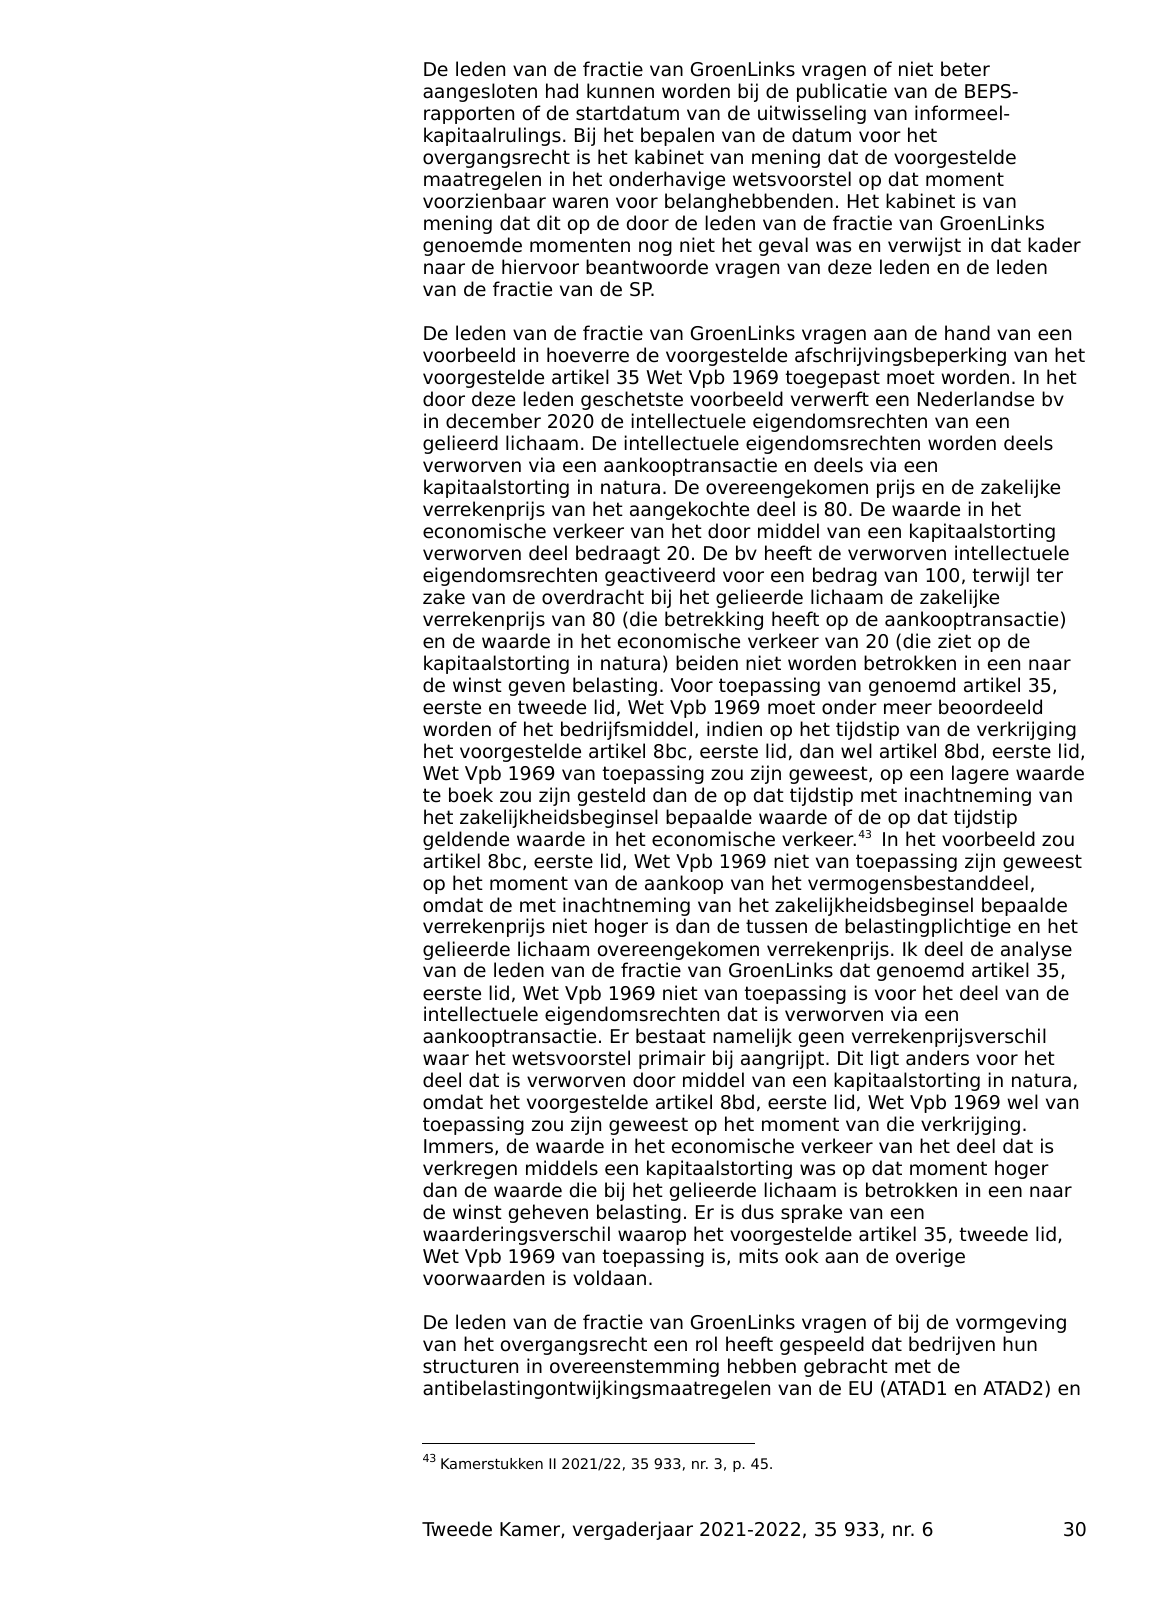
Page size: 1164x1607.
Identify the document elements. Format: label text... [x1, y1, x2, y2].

text Kamerstukken II 2021/22, 35 933, nr. 3, p. 45. [422, 1452, 1087, 1474]
text De leden van de fractie van GroenLinks vragen aan de hand van een voorbeeld in hoeverre de voorgestelde afschrijvingsbeperking van het voorgestelde artikel 35 Wet Vpb 1969 toegepast moet worden. In het door deze leden geschetste voorbeeld verwerft een Nederlandse bv in december 2020 de intellectuele eigendomsrechten van een gelieerd lichaam. De intellectuele eigendomsrechten worden deels verworven via een aankooptransactie en deels via een kapitaalstorting in natura. De overeengekomen prijs en de zakelijke verrekenprijs van het aangekochte deel is 80. De waarde in het economische verkeer van het door middel van een kapitaalstorting verworven deel bedraagt 20. De bv heeft de verworven intellectuele eigendomsrechten geactiveerd voor een bedrag van 100, terwijl ter zake van de overdracht bij het gelieerde lichaam de zakelijke verrekenprijs van 80 (die betrekking heeft op de aankooptransactie) en de waarde in het economische verkeer van 20 (die ziet op de kapitaalstorting in natura) beiden niet worden betrokken in een naar de winst geven belasting. Voor toepassing van genoemd artikel 35, eerste en tweede lid, Wet Vpb 1969 moet onder meer beoordeeld worden of het bedrijfsmiddel, indien op het tijdstip van de verkrijging het voorgestelde artikel 8bc, eerste lid, dan wel artikel 8bd, eerste lid, Wet Vpb 1969 van toepassing zou zijn geweest, op een lagere waarde te boek zou zijn gesteld dan de op dat tijdstip met inachtneming van het zakelijkheidsbeginsel bepaalde waarde of de op dat tijdstip geldende waarde in het economische verkeer. In het voorbeeld zou artikel 8bc, eerste lid, Wet Vpb 1969 niet van toepassing zijn geweest op het moment van de aankoop van het vermogensbestanddeel, omdat de met inachtneming van het zakelijkheidsbeginsel bepaalde verrekenprijs niet hoger is dan de tussen de belastingplichtige en het gelieerde lichaam overeengekomen verrekenprijs. Ik deel de analyse van de leden van de fractie van GroenLinks dat genoemd artikel 35, eerste lid, Wet Vpb 1969 niet van toepassing is voor het deel van de intellectuele eigendomsrechten dat is verworven via een aankooptransactie. Er bestaat namelijk geen verrekenprijsverschil waar het wetsvoorstel primair bij aangrijpt. Dit ligt anders voor het deel dat is verworven door middel van een kapitaalstorting in natura, omdat het voorgestelde artikel 8bd, eerste lid, Wet Vpb 1969 wel van toepassing zou zijn geweest op het moment van die verkrijging. Immers, de waarde in het economische verkeer van het deel dat is verkregen middels een kapitaalstorting was op dat moment hoger dan de waarde die bij het gelieerde lichaam is betrokken in een naar de winst geheven belasting. Er is dus sprake van een waarderingsverschil waarop het voorgestelde artikel 35, tweede lid, Wet Vpb 1969 van toepassing is, mits ook aan de overige voorwaarden is voldaan. [422, 323, 1087, 1290]
text De leden van de fractie van GroenLinks vragen of bij de vormgeving van het overgangsrecht een rol heeft gespeeld dat bedrijven hun structuren in overeenstemming hebben gebracht met de antibelastingontwijkingsmaatregelen van de EU (ATAD1 en ATAD2) en [422, 1312, 1087, 1400]
text De leden van de fractie van GroenLinks vragen of niet beter aangesloten had kunnen worden bij de publicatie van de BEPS-rapporten of de startdatum van de uitwisseling van informeel-kapitaalrulings. Bij het bepalen van de datum voor het overgangsrecht is het kabinet van mening dat de voorgestelde maatregelen in het onderhavige wetsvoorstel op dat moment voorzienbaar waren voor belanghebbenden. Het kabinet is van mening dat dit op de door de leden van de fractie van GroenLinks genoemde momenten nog niet het geval was en verwijst in dat kader naar de hiervoor beantwoorde vragen van deze leden en de leden van de fractie van de SP. [422, 59, 1087, 301]
